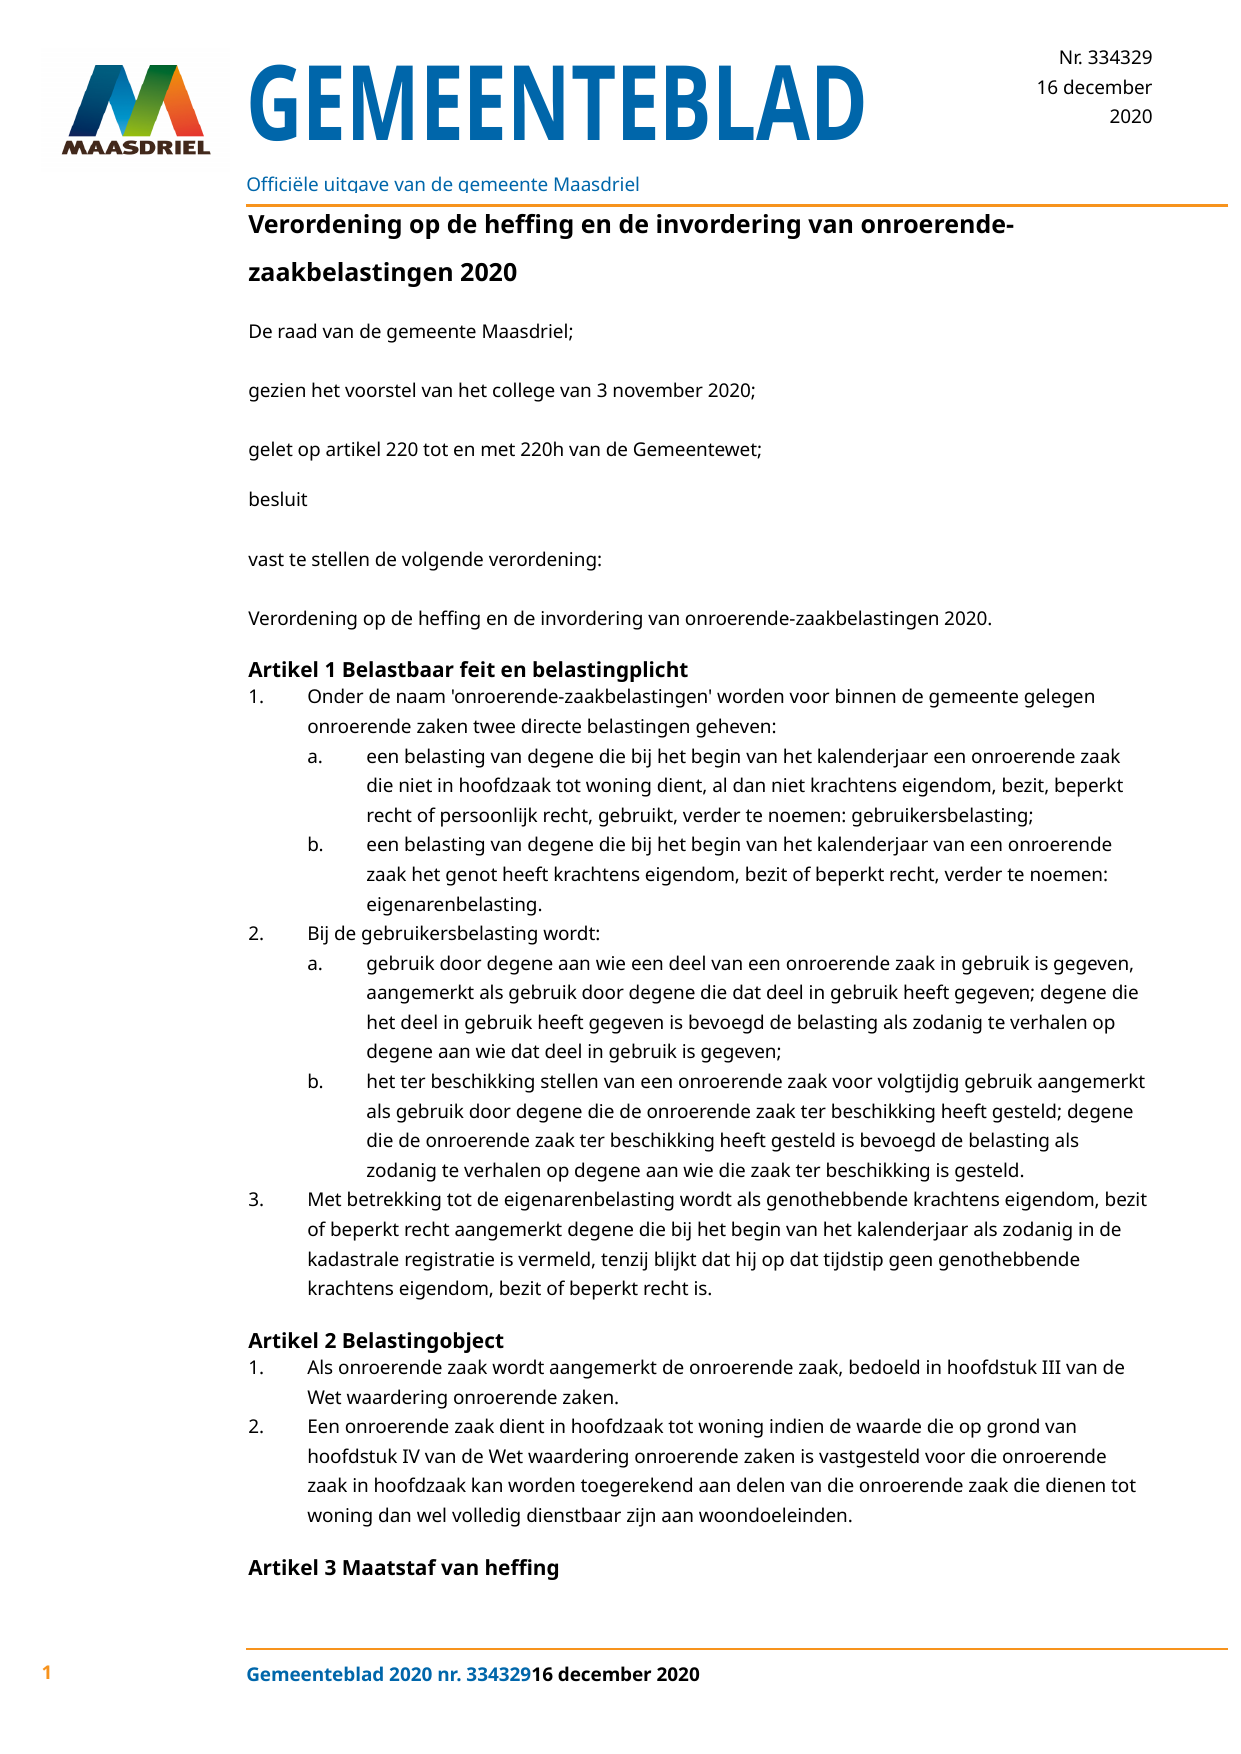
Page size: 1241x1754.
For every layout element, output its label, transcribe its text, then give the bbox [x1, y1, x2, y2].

text vast te stellen de volgende verordening: [248, 546, 1152, 571]
text Artikel 2 Belastingobject [248, 1326, 1152, 1354]
text De raad van de gemeente Maasdriel; [248, 318, 1152, 344]
list Met betrekking tot de eigenarenbelasting wordt als genothebbende krachtens eigendom, bezit of beperkt recht aangemerkt degene die bij het begin van het kalenderjaar als zodanig in de kadastrale registratie is vermeld, tenzij blijkt dat hij op dat tijdstip geen genothebbende krachtens eigendom, bezit of beperkt recht is. [248, 1187, 1152, 1301]
text gelet op artikel 220 tot en met 220h van de Gemeentewet; [248, 436, 1152, 462]
text gezien het voorstel van het college van 3 november 2020; [248, 377, 1152, 403]
list gebruik door degene aan wie een deel van een onroerende zaak in gebruik is gegeven, aangemerkt als gebruik door degene die dat deel in gebruik heeft gegeven; degene die het deel in gebruik heeft gegeven is bevoegd de belasting als zodanig te verhalen op degene aan wie dat deel in gebruik is gegeven; [307, 950, 1152, 1064]
picture [41, 47, 231, 172]
list een belasting van degene die bij het begin van het kalenderjaar een onroerende zaak die niet in hoofdzaak tot woning dient, al dan niet krachtens eigendom, bezit, beperkt recht of persoonlijk recht, gebruikt, verder te noemen: gebruikersbelasting; [307, 743, 1152, 828]
list Als onroerende zaak wordt aangemerkt de onroerende zaak, bedoeld in hoofdstuk III van de Wet waardering onroerende zaken. [248, 1354, 1152, 1409]
text besluit [248, 487, 1152, 512]
text Artikel 1 Belastbaar feit en belastingplicht [248, 655, 1152, 684]
list het ter beschikking stellen van een onroerende zaak voor volgtijdig gebruik aangemerkt als gebruik door degene die de onroerende zaak ter beschikking heeft gesteld; degene die de onroerende zaak ter beschikking heeft gesteld is bevoegd de belasting als zodanig te verhalen op degene aan wie die zaak ter beschikking is gesteld. [307, 1068, 1152, 1183]
list een belasting van degene die bij het begin van het kalenderjaar van een onroerende zaak het genot heeft krachtens eigendom, bezit of beperkt recht, verder te noemen: eigenarenbelasting. [307, 832, 1152, 917]
list Onder de naam 'onroerende-zaakbelastingen' worden voor binnen de gemeente gelegen onroerende zaken twee directe belastingen geheven: [248, 684, 1152, 739]
list Een onroerende zaak dient in hoofdzaak tot woning indien de waarde die op grond van hoofdstuk IV van de Wet waardering onroerende zaken is vastgesteld voor die onroerende zaak in hoofdzaak kan worden toegerekend aan delen van die onroerende zaak die dienen tot woning dan wel volledig dienstbaar zijn aan woondoeleinden. [248, 1413, 1152, 1528]
list Bij de gebruikersbelasting wordt: [248, 920, 1152, 946]
text Verordening op de heffing en de invordering van onroerende-zaakbelastingen 2020 [248, 207, 1152, 288]
text Verordening op de heffing en de invordering van onroerende-zaakbelastingen 2020. [248, 605, 1152, 631]
text Artikel 3 Maatstaf van heffing [248, 1553, 1152, 1581]
